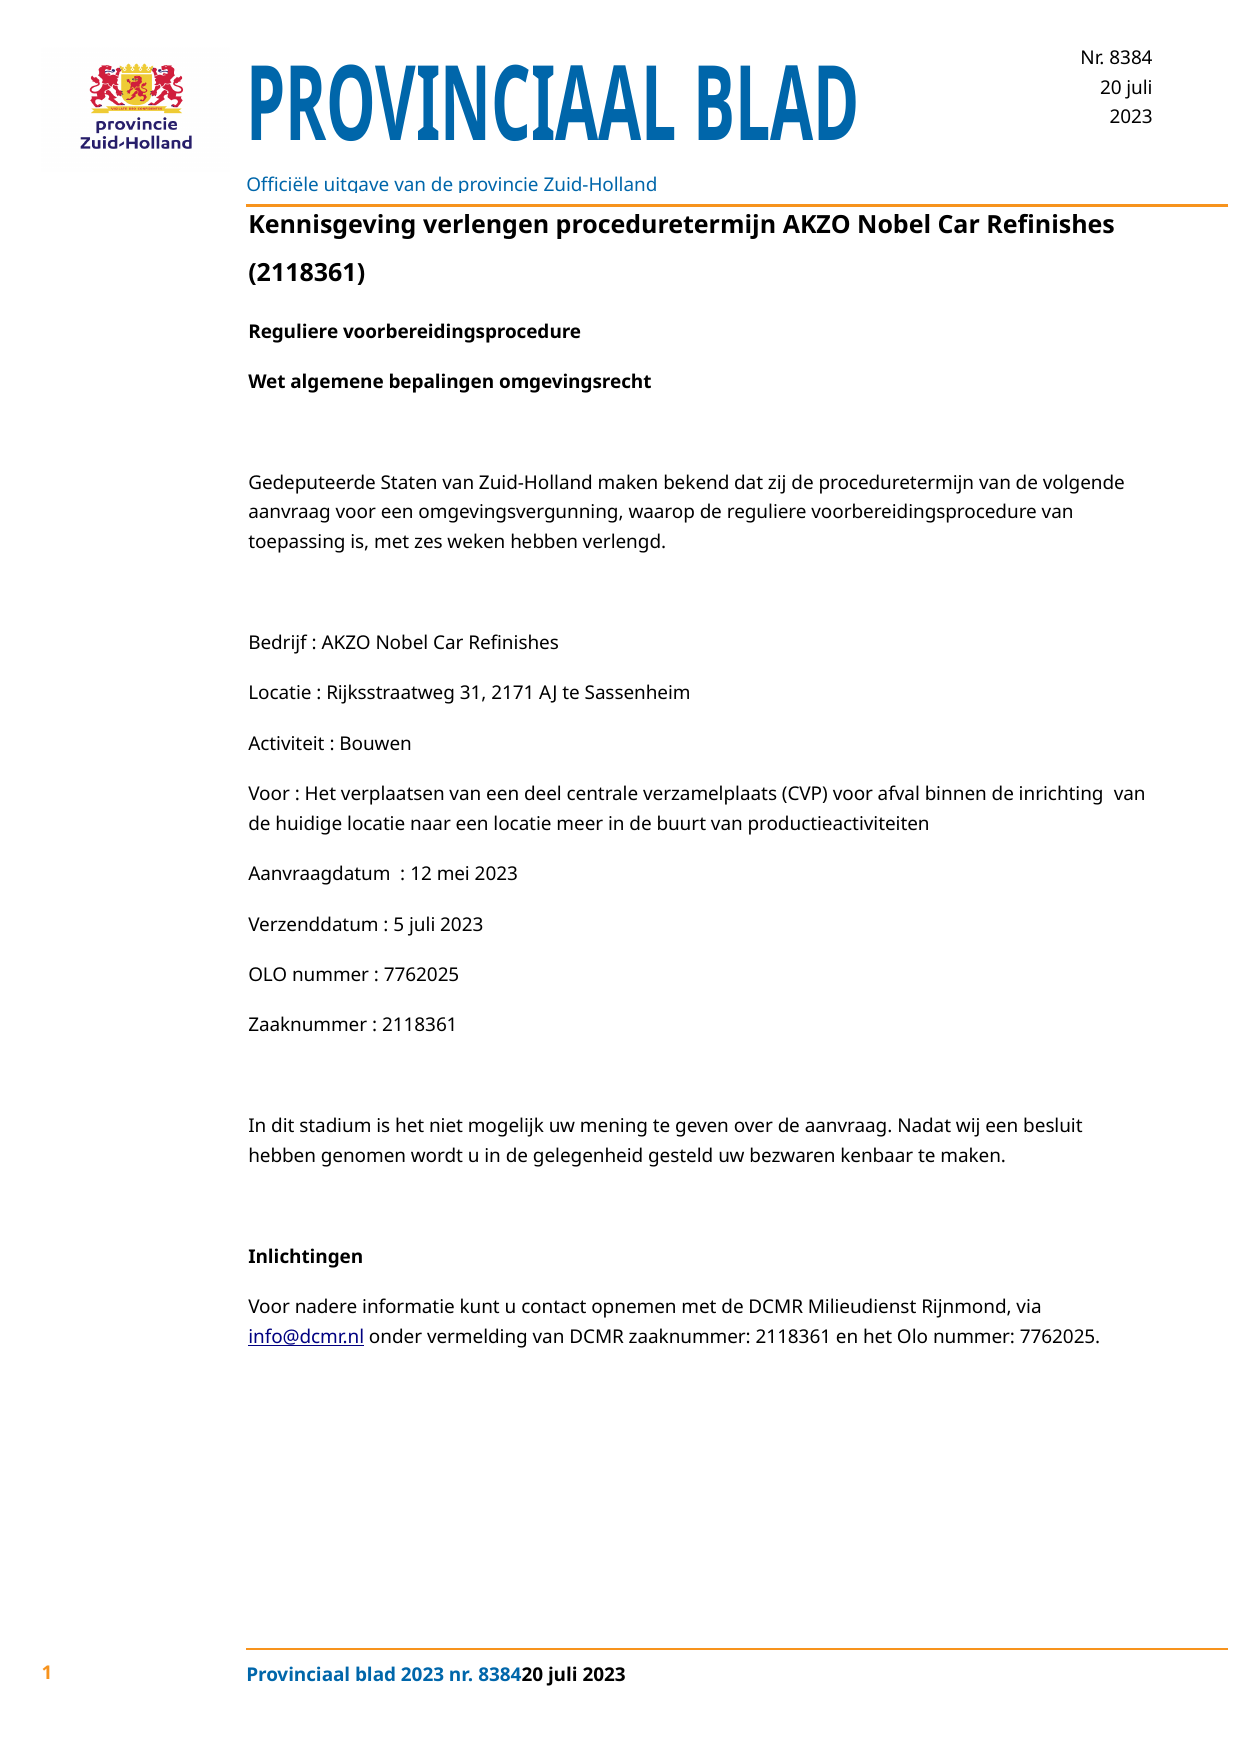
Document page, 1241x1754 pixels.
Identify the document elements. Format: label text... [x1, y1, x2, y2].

text Zaaknummer : 2118361 [248, 1012, 1152, 1037]
text Aanvraagdatum : 12 mei 2023 [248, 860, 1152, 886]
text Verzenddatum : 5 juli 2023 [248, 911, 1152, 937]
text Reguliere voorbereidingsprocedure [248, 318, 1152, 344]
text Locatie : Rijksstraatweg 31, 2171 AJ te Sassenheim [248, 679, 1152, 705]
text In dit stadium is het niet mogelijk uw mening te geven over de aanvraag. Nadat wij een besluit hebben genomen wordt u in de gelegenheid gesteld uw bezwaren kenbaar te maken. [248, 1112, 1152, 1168]
text Activiteit : Bouwen [248, 730, 1152, 756]
text OLO nummer : 7762025 [248, 961, 1152, 987]
text Inlichtingen [248, 1243, 1152, 1269]
text Wet algemene bepalingen omgevingsrecht [248, 368, 1152, 394]
text Voor : Het verplaatsen van een deel centrale verzamelplaats (CVP) voor afval binnen de inrichting van de huidige locatie naar een locatie meer in de buurt van productieactiviteiten [248, 780, 1152, 836]
text Gedeputeerde Staten van Zuid-Holland maken bekend dat zij de proceduretermijn van de volgende aanvraag voor een omgevingsvergunning, waarop de reguliere voorbereidingsprocedure van toepassing is, met zes weken hebben verlengd. [248, 469, 1152, 554]
text Bedrijf : AKZO Nobel Car Refinishes [248, 629, 1152, 655]
text Voor nadere informatie kunt u contact opnemen met de DCMR Milieudienst Rijnmond, via info@dcmr.nl onder vermelding van DCMR zaaknummer: 2118361 en het Olo nummer: 7762025. [248, 1293, 1152, 1349]
text Kennisgeving verlengen proceduretermijn AKZO Nobel Car Refinishes (2118361) [248, 207, 1152, 288]
picture [41, 47, 231, 172]
